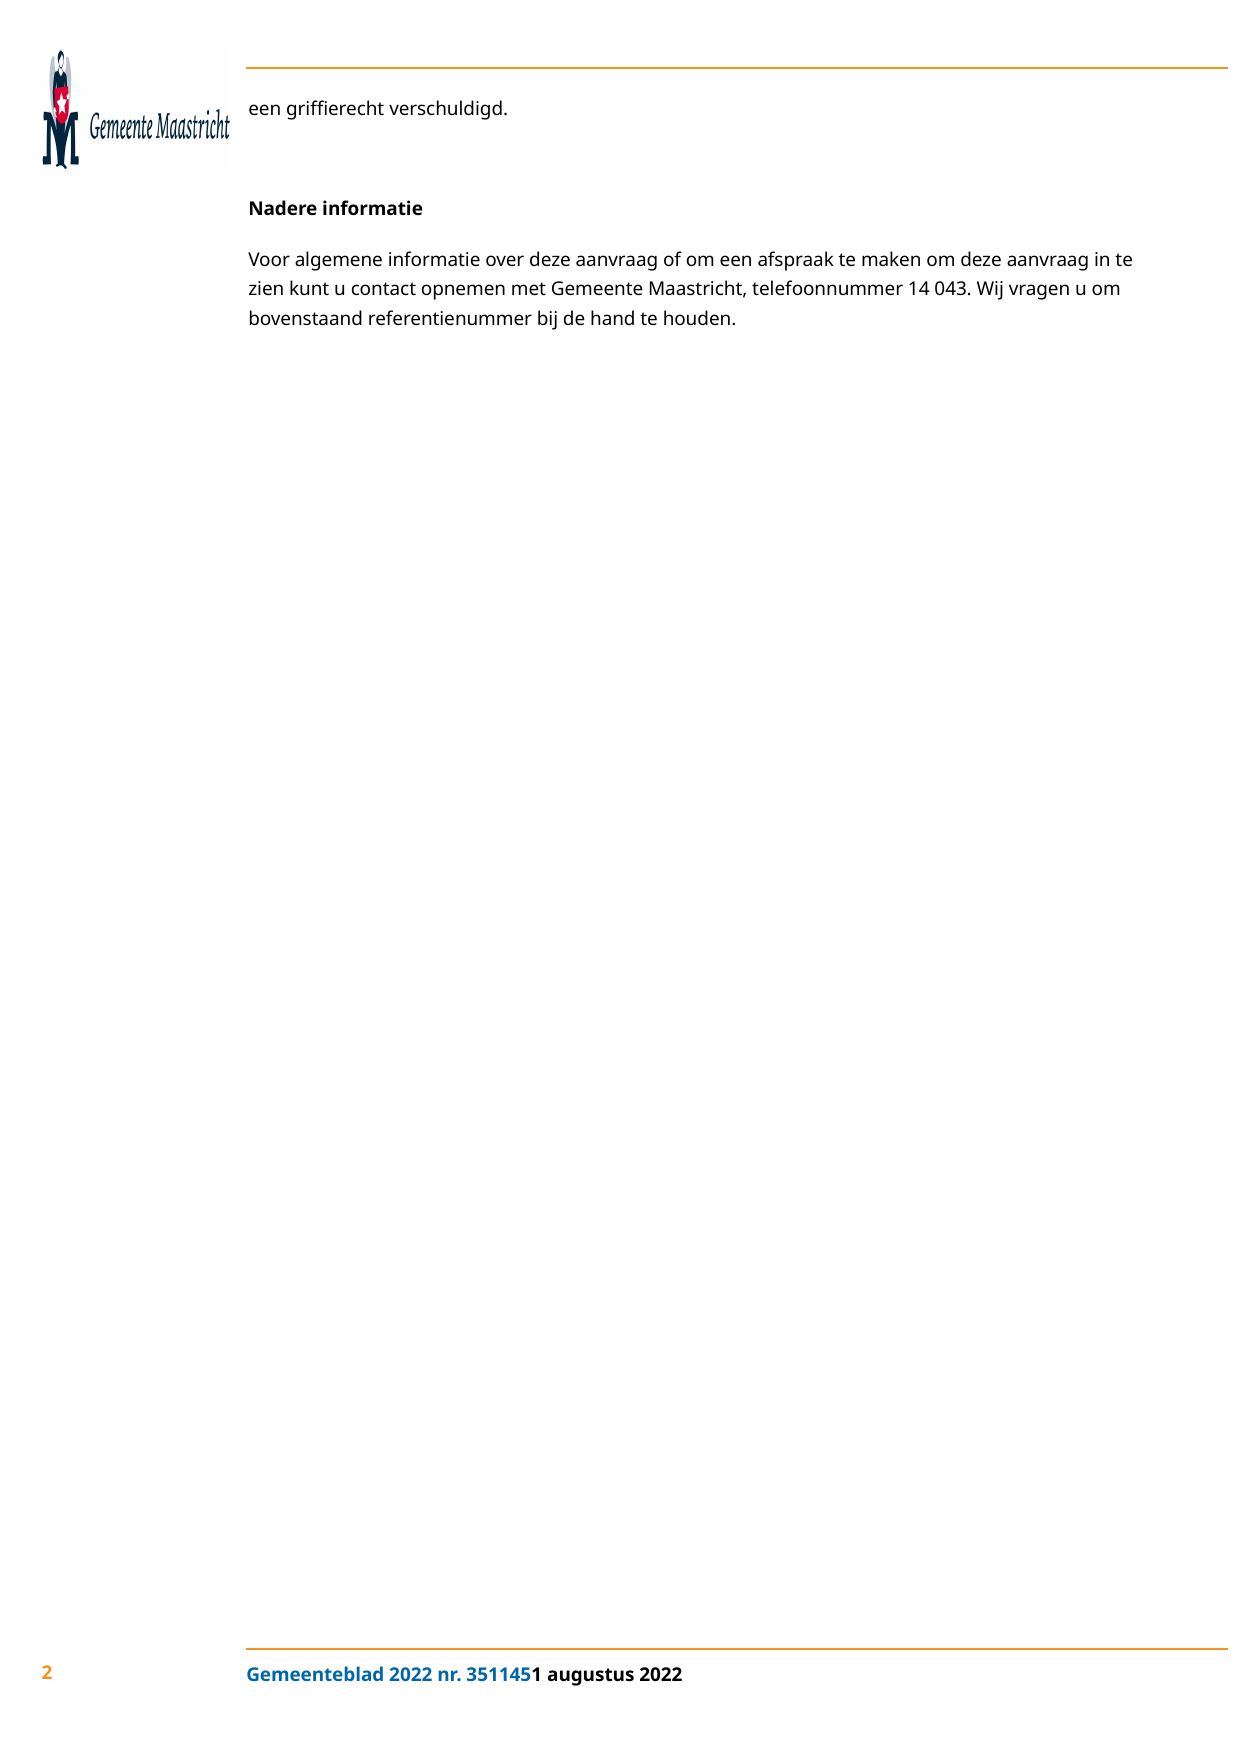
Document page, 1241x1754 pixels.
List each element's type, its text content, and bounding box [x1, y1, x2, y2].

text Nadere informatie [248, 196, 1152, 221]
picture [41, 47, 231, 172]
text een griffierecht verschuldigd. [248, 95, 1152, 121]
text Voor algemene informatie over deze aanvraag of om een afspraak te maken om deze aanvraag in te zien kunt u contact opnemen met Gemeente Maastricht, telefoonnummer 14 043. Wij vragen u om bovenstaand referentienummer bij de hand te houden. [248, 246, 1152, 331]
